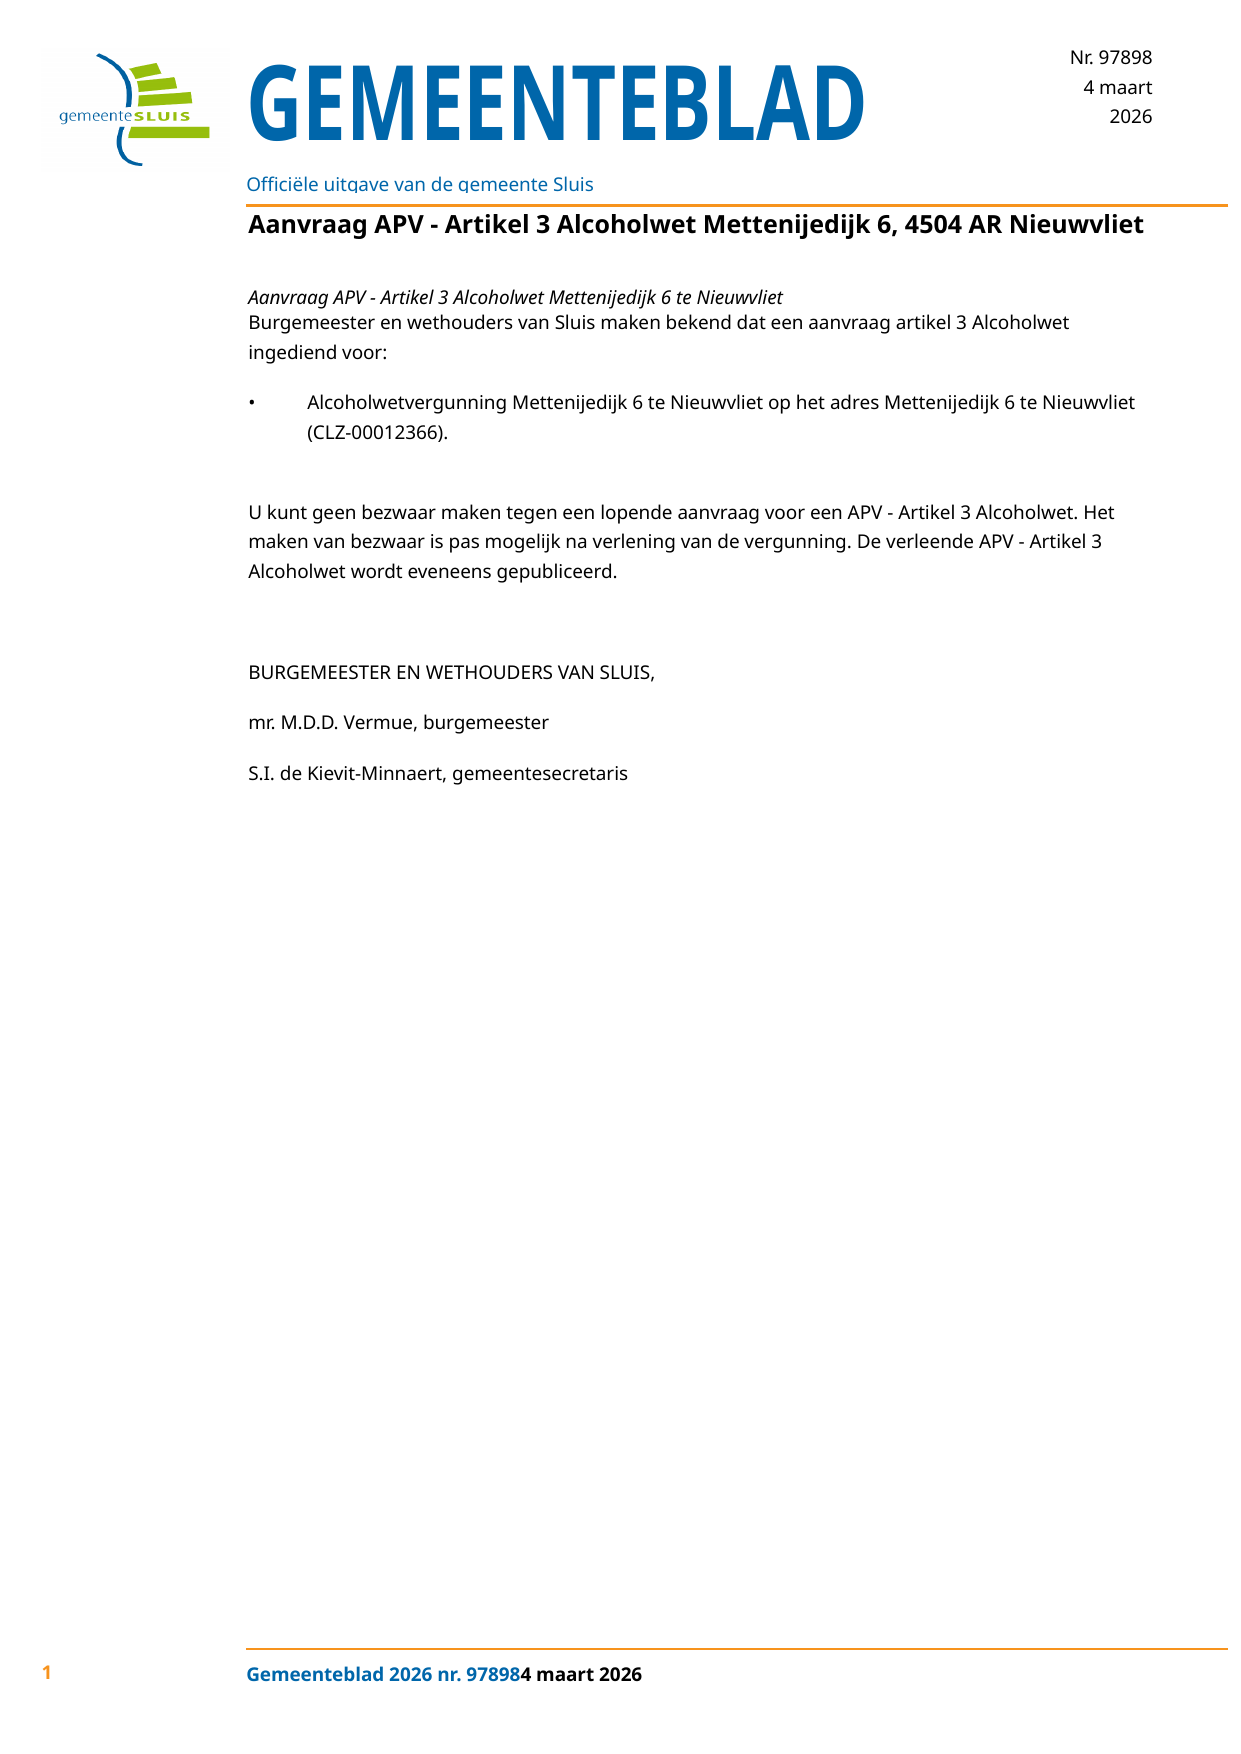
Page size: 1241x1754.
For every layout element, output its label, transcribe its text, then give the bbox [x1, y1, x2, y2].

text S.I. de Kievit-Minnaert, gemeentesecretaris [248, 760, 1152, 786]
text U kunt geen bezwaar maken tegen een lopende aanvraag voor een APV - Artikel 3 Alcoholwet. Het maken van bezwaar is pas mogelijk na verlening van de vergunning. De verleende APV - Artikel 3 Alcoholwet wordt eveneens gepubliceerd. [248, 499, 1152, 584]
text Burgemeester en wethouders van Sluis maken bekend dat een aanvraag artikel 3 Alcoholwet ingediend voor: [248, 309, 1152, 365]
text Aanvraag APV - Artikel 3 Alcoholwet Mettenijedijk 6 te Nieuwvliet [248, 284, 1152, 309]
text Aanvraag APV - Artikel 3 Alcoholwet Mettenijedijk 6, 4504 AR Nieuwvliet [248, 207, 1152, 241]
text BURGEMEESTER EN WETHOUDERS VAN SLUIS, [248, 659, 1152, 685]
list Alcoholwetvergunning Mettenijedijk 6 te Nieuwvliet op het adres Mettenijedijk 6 te Nieuwvliet (CLZ-00012366). [248, 389, 1152, 445]
picture [41, 47, 231, 172]
text mr. M.D.D. Vermue, burgemeester [248, 709, 1152, 735]
